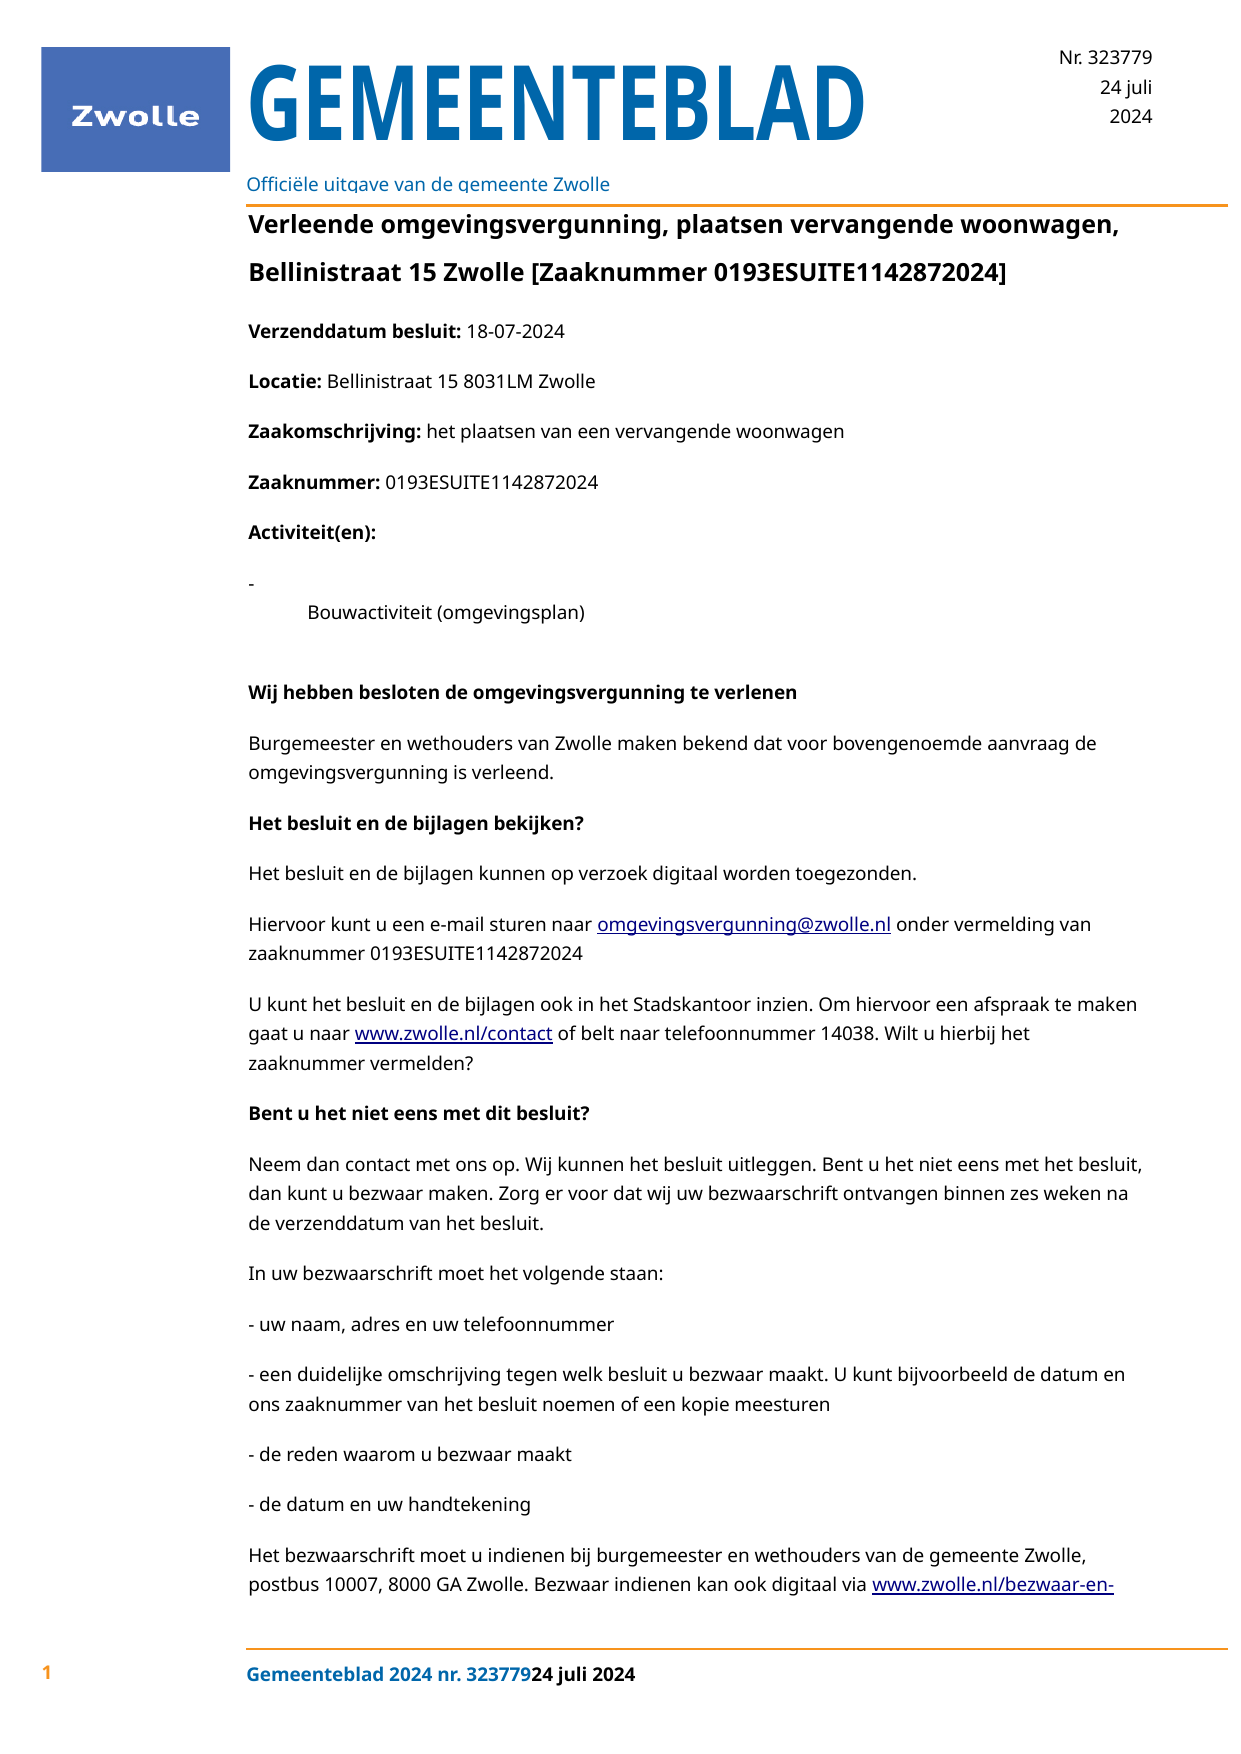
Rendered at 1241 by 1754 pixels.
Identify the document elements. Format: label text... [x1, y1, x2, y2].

text - een duidelijke omschrijving tegen welk besluit u bezwaar maakt. U kunt bijvoorbeeld de datum en ons zaaknummer van het besluit noemen of een kopie meesturen [248, 1361, 1152, 1417]
text Het besluit en de bijlagen bekijken? [248, 810, 1152, 836]
text Verleende omgevingsvergunning, plaatsen vervangende woonwagen, Bellinistraat 15 Zwolle [Zaaknummer 0193ESUITE1142872024] [248, 207, 1152, 288]
text Zaakomschrijving: het plaatsen van een vervangende woonwagen [248, 419, 1152, 444]
text - de datum en uw handtekening [248, 1492, 1152, 1517]
text Locatie: Bellinistraat 15 8031LM Zwolle [248, 368, 1152, 394]
text Zaaknummer: 0193ESUITE1142872024 [248, 469, 1152, 495]
text Het bezwaarschrift moet u indienen bij burgemeester en wethouders van de gemeente Zwolle, postbus 10007, 8000 GA Zwolle. Bezwaar indienen kan ook digitaal via www.zwolle.nl/bezwaar-en- [248, 1542, 1152, 1597]
text Neem dan contact met ons op. Wij kunnen het besluit uitleggen. Bent u het niet eens met het besluit, dan kunt u bezwaar maken. Zorg er voor dat wij uw bezwaarschrift ontvangen binnen zes weken na de verzenddatum van het besluit. [248, 1151, 1152, 1236]
list Bouwactiviteit (omgevingsplan) [248, 599, 1152, 625]
text Het besluit en de bijlagen kunnen op verzoek digitaal worden toegezonden. [248, 860, 1152, 886]
picture [41, 47, 231, 172]
text U kunt het besluit en de bijlagen ook in het Stadskantoor inzien. Om hiervoor een afspraak te maken gaat u naar www.zwolle.nl/contact of belt naar telefoonnummer 14038. Wilt u hierbij het zaaknummer vermelden? [248, 991, 1152, 1076]
text - uw naam, adres en uw telefoonnummer [248, 1311, 1152, 1337]
text Activiteit(en): [248, 519, 1152, 545]
text In uw bezwaarschrift moet het volgende staan: [248, 1260, 1152, 1286]
text Burgemeester en wethouders van Zwolle maken bekend dat voor bovengenoemde aanvraag de omgevingsvergunning is verleend. [248, 730, 1152, 785]
text Wij hebben besloten de omgevingsvergunning te verlenen [248, 679, 1152, 705]
text - de reden waarom u bezwaar maakt [248, 1441, 1152, 1467]
text Verzenddatum besluit: 18-07-2024 [248, 318, 1152, 344]
text Bent u het niet eens met dit besluit? [248, 1100, 1152, 1126]
text Hiervoor kunt u een e-mail sturen naar omgevingsvergunning@zwolle.nl onder vermelding van zaaknummer 0193ESUITE1142872024 [248, 911, 1152, 966]
